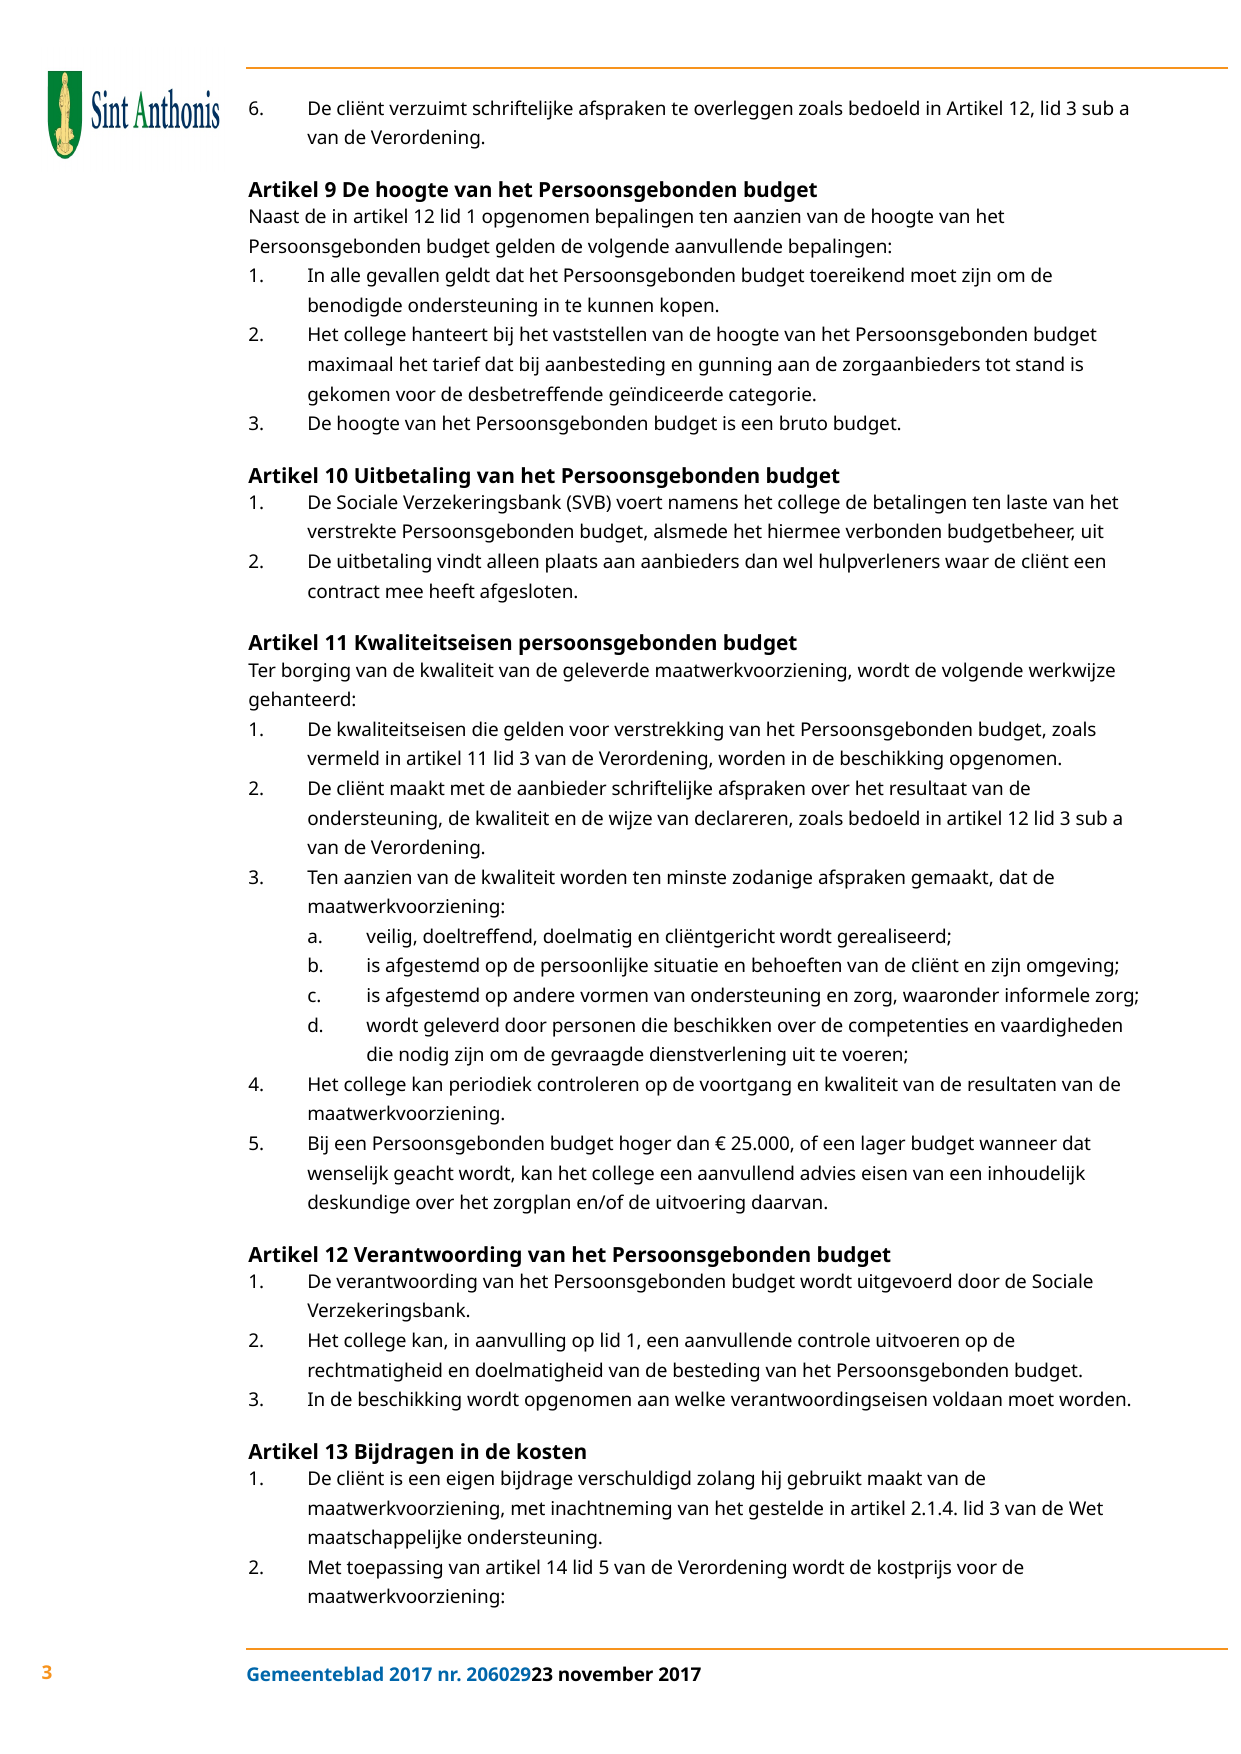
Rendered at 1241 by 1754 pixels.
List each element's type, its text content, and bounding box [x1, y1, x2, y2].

list De cliënt is een eigen bijdrage verschuldigd zolang hij gebruikt maakt van de maatwerkvoorziening, met inachtneming van het gestelde in artikel 2.1.4. lid 3 van de Wet maatschappelijke ondersteuning. [248, 1465, 1152, 1550]
text Artikel 9 De hoogte van het Persoonsgebonden budget [248, 175, 1152, 203]
list Het college hanteert bij het vaststellen van de hoogte van het Persoonsgebonden budget maximaal het tarief dat bij aanbesteding en gunning aan de zorgaanbieders tot stand is gekomen voor de desbetreffende geïndiceerde categorie. [248, 322, 1152, 406]
text Artikel 13 Bijdragen in de kosten [248, 1437, 1152, 1465]
list In de beschikking wordt opgenomen aan welke verantwoordingseisen voldaan moet worden. [248, 1386, 1152, 1412]
text Artikel 11 Kwaliteitseisen persoonsgebonden budget [248, 628, 1152, 657]
list De uitbetaling vindt alleen plaats aan aanbieders dan wel hulpverleners waar de cliënt een contract mee heeft afgesloten. [248, 548, 1152, 604]
text Naast de in artikel 12 lid 1 opgenomen bepalingen ten aanzien van de hoogte van het Persoonsgebonden budget gelden de volgende aanvullende bepalingen: [248, 203, 1152, 258]
list wordt geleverd door personen die beschikken over de competenties en vaardigheden die nodig zijn om de gevraagde dienstverlening uit te voeren; [307, 1012, 1152, 1067]
list Met toepassing van artikel 14 lid 5 van de Verordening wordt de kostprijs voor de maatwerkvoorziening: [248, 1554, 1152, 1609]
list De cliënt maakt met de aanbieder schriftelijke afspraken over het resultaat van de ondersteuning, de kwaliteit en de wijze van declareren, zoals bedoeld in artikel 12 lid 3 sub a van de Verordening. [248, 775, 1152, 860]
list veilig, doeltreffend, doelmatig en cliëntgericht wordt gerealiseerd; [307, 923, 1152, 949]
text Artikel 10 Uitbetaling van het Persoonsgebonden budget [248, 461, 1152, 489]
list In alle gevallen geldt dat het Persoonsgebonden budget toereikend moet zijn om de benodigde ondersteuning in te kunnen kopen. [248, 262, 1152, 318]
list Bij een Persoonsgebonden budget hoger dan € 25.000, of een lager budget wanneer dat wenselijk geacht wordt, kan het college een aanvullend advies eisen van een inhoudelijk deskundige over het zorgplan en/of de uitvoering daarvan. [248, 1130, 1152, 1215]
list Het college kan periodiek controleren op de voortgang en kwaliteit van de resultaten van de maatwerkvoorziening. [248, 1071, 1152, 1126]
text Ter borging van de kwaliteit van de geleverde maatwerkvoorziening, wordt de volgende werkwijze gehanteerd: [248, 657, 1152, 712]
list Het college kan, in aanvulling op lid 1, een aanvullende controle uitvoeren op de rechtmatigheid en doelmatigheid van de besteding van het Persoonsgebonden budget. [248, 1327, 1152, 1383]
list De cliënt verzuimt schriftelijke afspraken te overleggen zoals bedoeld in Artikel 12, lid 3 sub a van de Verordening. [248, 95, 1152, 150]
list De kwaliteitseisen die gelden voor verstrekking van het Persoonsgebonden budget, zoals vermeld in artikel 11 lid 3 van de Verordening, worden in de beschikking opgenomen. [248, 716, 1152, 771]
list De hoogte van het Persoonsgebonden budget is een bruto budget. [248, 410, 1152, 436]
list De verantwoording van het Persoonsgebonden budget wordt uitgevoerd door de Sociale Verzekeringsbank. [248, 1268, 1152, 1323]
list is afgestemd op andere vormen van ondersteuning en zorg, waaronder informele zorg; [307, 982, 1152, 1008]
list Ten aanzien van de kwaliteit worden ten minste zodanige afspraken gemaakt, dat de maatwerkvoorziening: [248, 864, 1152, 919]
text Artikel 12 Verantwoording van het Persoonsgebonden budget [248, 1240, 1152, 1268]
list is afgestemd op de persoonlijke situatie en behoeften van de cliënt en zijn omgeving; [307, 953, 1152, 978]
list De Sociale Verzekeringsbank (SVB) voert namens het college de betalingen ten laste van het verstrekte Persoonsgebonden budget, alsmede het hiermee verbonden budgetbeheer, uit [248, 489, 1152, 544]
picture [41, 47, 231, 172]
